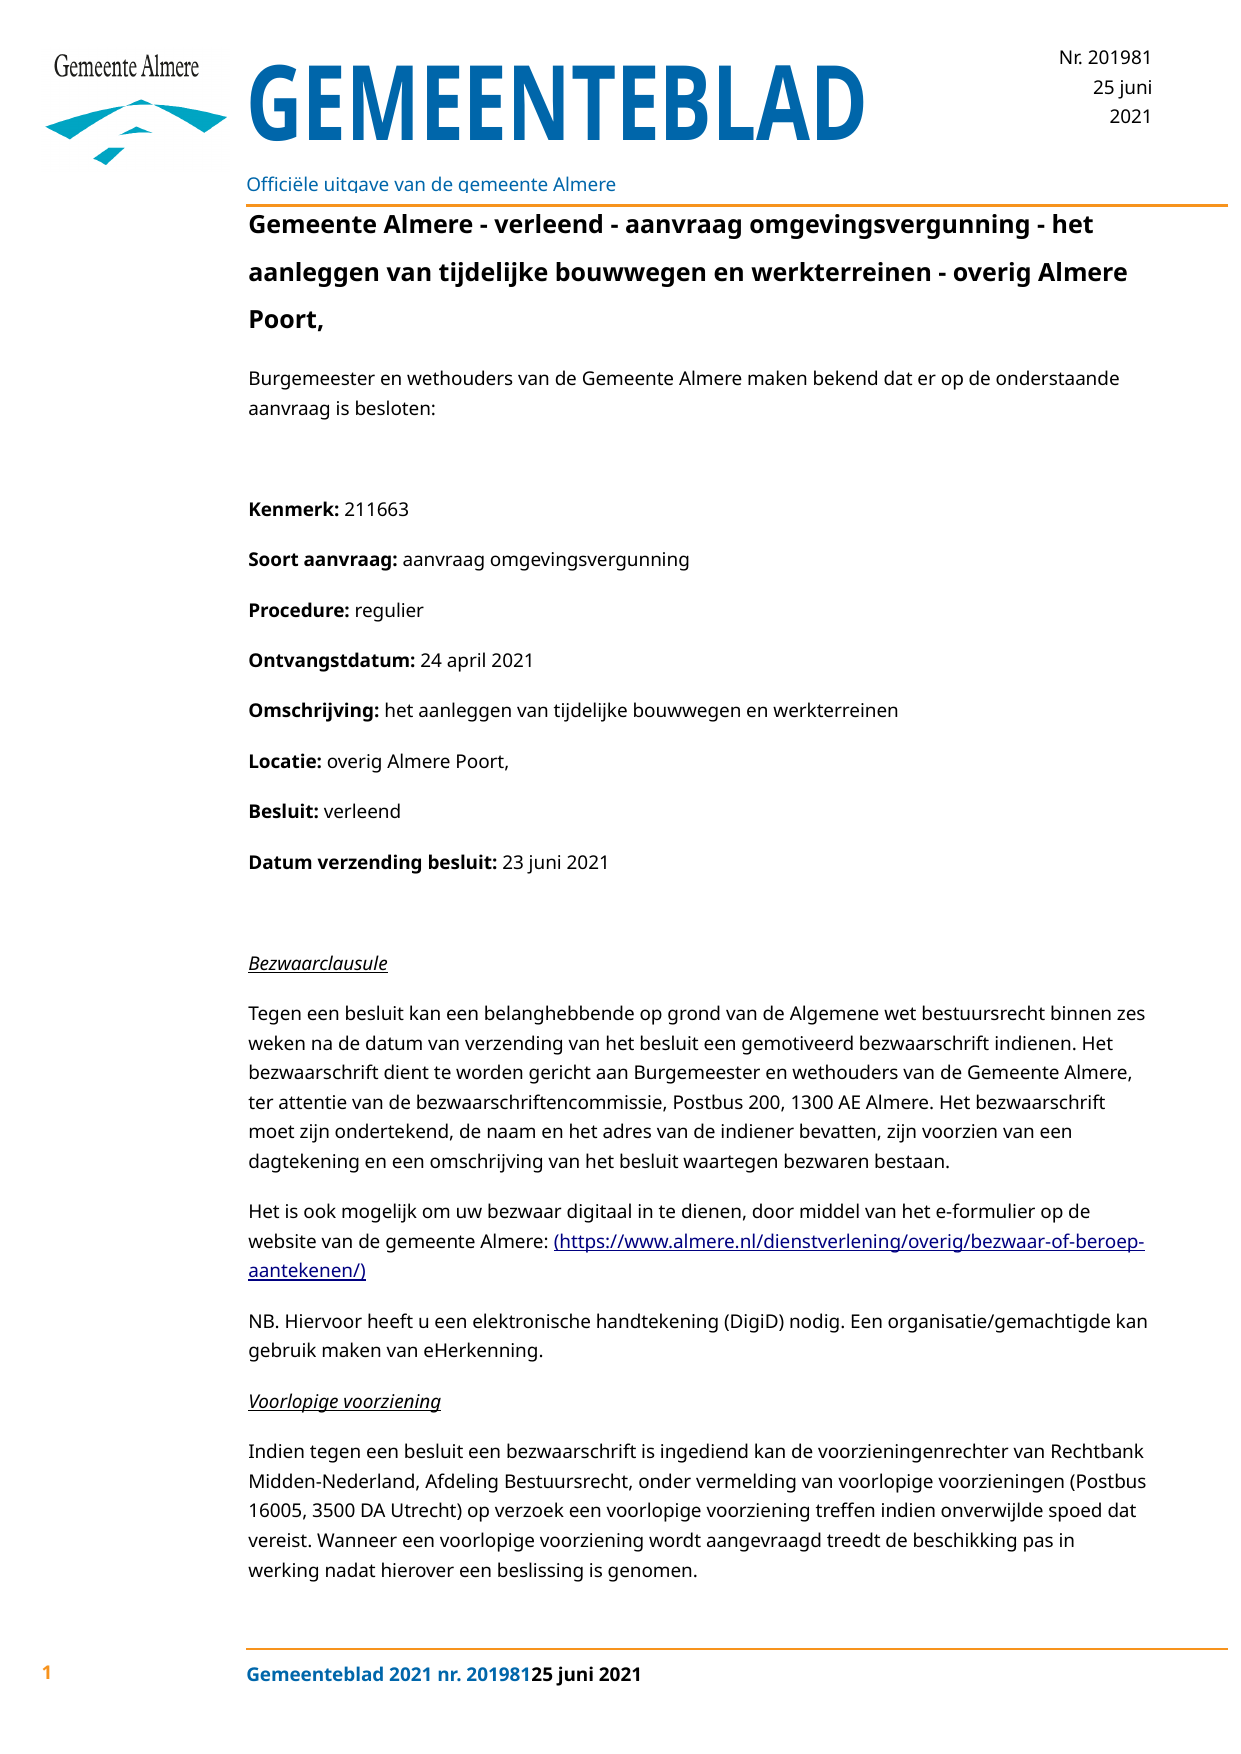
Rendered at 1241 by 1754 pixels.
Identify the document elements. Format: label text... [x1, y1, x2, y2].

text Ontvangstdatum: 24 april 2021 [248, 647, 1152, 673]
text NB. Hiervoor heeft u een elektronische handtekening (DigiD) nodig. Een organisatie/gemachtigde kan gebruik maken van eHerkenning. [248, 1308, 1152, 1363]
text Omschrijving: het aanleggen van tijdelijke bouwwegen en werkterreinen [248, 698, 1152, 723]
picture [41, 47, 231, 172]
text Procedure: regulier [248, 597, 1152, 622]
text Gemeente Almere - verleend - aanvraag omgevingsvergunning - het aanleggen van tijdelijke bouwwegen en werkterreinen - overig Almere Poort, [248, 207, 1152, 336]
text Datum verzending besluit: 23 juni 2021 [248, 849, 1152, 874]
text Tegen een besluit kan een belanghebbende op grond van de Algemene wet bestuursrecht binnen zes weken na de datum van verzending van het besluit een gemotiveerd bezwaarschrift indienen. Het bezwaarschrift dient te worden gericht aan Burgemeester en wethouders van de Gemeente Almere, ter attentie van de bezwaarschriftencommissie, Postbus 200, 1300 AE Almere. Het bezwaarschrift moet zijn ondertekend, de naam en het adres van de indiener bevatten, zijn voorzien van een dagtekening en een omschrijving van het besluit waartegen bezwaren bestaan. [248, 1000, 1152, 1174]
text Bezwaarclausule [248, 950, 1152, 975]
text Soort aanvraag: aanvraag omgevingsvergunning [248, 546, 1152, 572]
text Locatie: overig Almere Poort, [248, 748, 1152, 774]
text Voorlopige voorziening [248, 1388, 1152, 1414]
text Kenmerk: 211663 [248, 496, 1152, 522]
text Besluit: verleend [248, 798, 1152, 824]
text Burgemeester en wethouders van de Gemeente Almere maken bekend dat er op de onderstaande aanvraag is besloten: [248, 366, 1152, 421]
text Indien tegen een besluit een bezwaarschrift is ingediend kan de voorzieningenrechter van Rechtbank Midden-Nederland, Afdeling Bestuursrecht, onder vermelding van voorlopige voorzieningen (Postbus 16005, 3500 DA Utrecht) op verzoek een voorlopige voorziening treffen indien onverwijlde spoed dat vereist. Wanneer een voorlopige voorziening wordt aangevraagd treedt de beschikking pas in werking nadat hierover een beslissing is genomen. [248, 1438, 1152, 1582]
text Het is ook mogelijk om uw bezwaar digitaal in te dienen, door middel van het e-formulier op de website van de gemeente Almere: (https://www.almere.nl/dienstverlening/overig/bezwaar-of-beroep-aantekenen/) [248, 1198, 1152, 1283]
